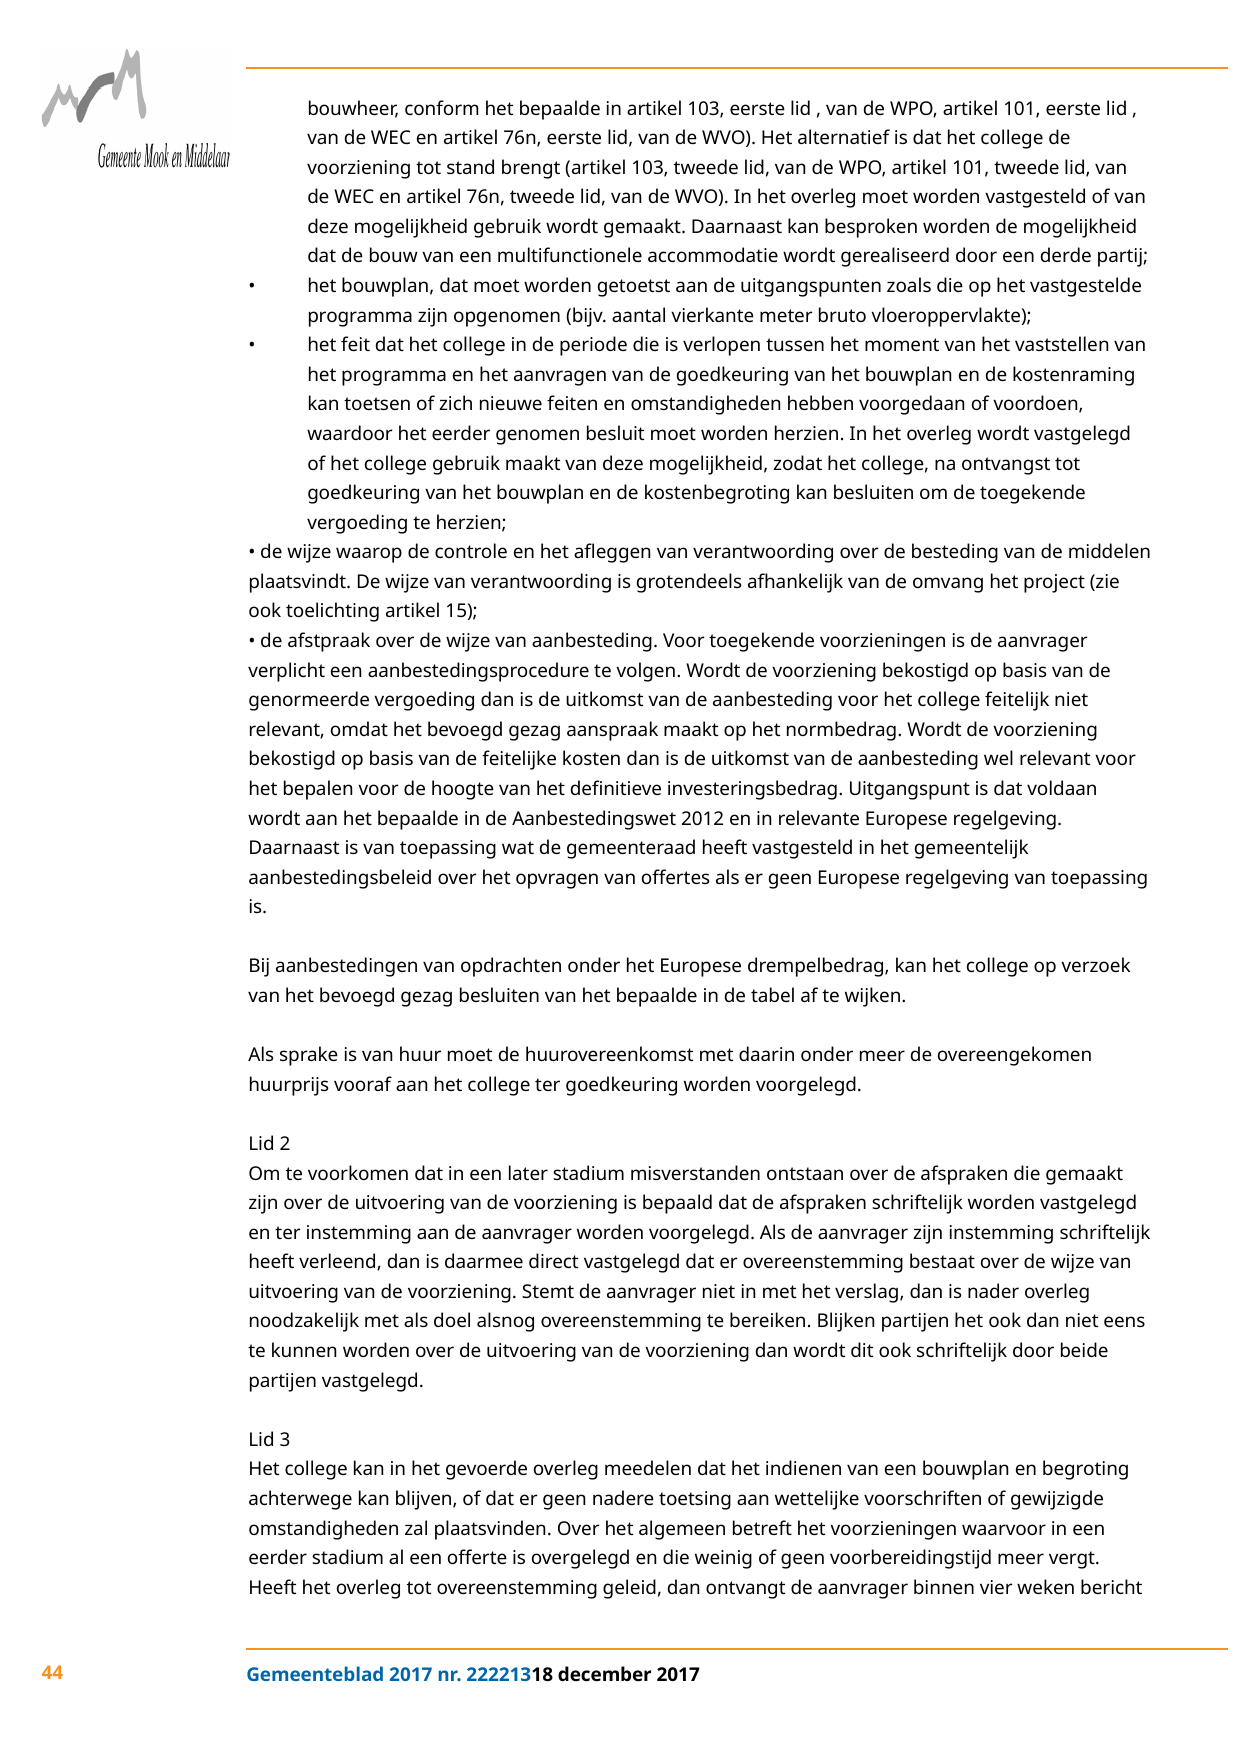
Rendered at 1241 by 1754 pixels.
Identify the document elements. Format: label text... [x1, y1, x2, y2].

picture [41, 47, 231, 172]
text • de afstpraak over de wijze van aanbesteding. Voor toegekende voorzieningen is de aanvrager verplicht een aanbestedingsprocedure te volgen. Wordt de voorziening bekostigd op basis van de genormeerde vergoeding dan is de uitkomst van de aanbesteding voor het college feitelijk niet relevant, omdat het bevoegd gezag aanspraak maakt op het normbedrag. Wordt de voorziening bekostigd op basis van de feitelijke kosten dan is de uitkomst van de aanbesteding wel relevant voor het bepalen voor de hoogte van het definitieve investeringsbedrag. Uitgangspunt is dat voldaan wordt aan het bepaalde in de Aanbestedingswet 2012 en in relevante Europese regelgeving. Daarnaast is van toepassing wat de gemeenteraad heeft vastgesteld in het gemeentelijk aanbestedingsbeleid over het opvragen van offertes als er geen Europese regelgeving van toepassing is. [248, 627, 1152, 919]
list bouwheer, conform het bepaalde in artikel 103, eerste lid , van de WPO, artikel 101, eerste lid , van de WEC en artikel 76n, eerste lid, van de WVO). Het alternatief is dat het college de voorziening tot stand brengt (artikel 103, tweede lid, van de WPO, artikel 101, tweede lid, van de WEC en artikel 76n, tweede lid, van de WVO). In het overleg moet worden vastgesteld of van deze mogelijkheid gebruik wordt gemaakt. Daarnaast kan besproken worden de mogelijkheid dat de bouw van een multifunctionele accommodatie wordt gerealiseerd door een derde partij; [248, 95, 1152, 268]
text • de wijze waarop de controle en het afleggen van verantwoording over de besteding van de middelen plaatsvindt. De wijze van verantwoording is grotendeels afhankelijk van de omvang het project (zie ook toelichting artikel 15); [248, 538, 1152, 623]
list het feit dat het college in de periode die is verlopen tussen het moment van het vaststellen van het programma en het aanvragen van de goedkeuring van het bouwplan en de kostenraming kan toetsen of zich nieuwe feiten en omstandigheden hebben voorgedaan of voordoen, waardoor het eerder genomen besluit moet worden herzien. In het overleg wordt vastgelegd of het college gebruik maakt van deze mogelijkheid, zodat het college, na ontvangst tot goedkeuring van het bouwplan en de kostenbegroting kan besluiten om de toegekende vergoeding te herzien; [248, 331, 1152, 535]
text Om te voorkomen dat in een later stadium misverstanden ontstaan over de afspraken die gemaakt zijn over de uitvoering van de voorziening is bepaald dat de afspraken schriftelijk worden vastgelegd en ter instemming aan de aanvrager worden voorgelegd. Als de aanvrager zijn instemming schriftelijk heeft verleend, dan is daarmee direct vastgelegd dat er overeenstemming bestaat over de wijze van uitvoering van de voorziening. Stemt de aanvrager niet in met het verslag, dan is nader overleg noodzakelijk met als doel alsnog overeenstemming te bereiken. Blijken partijen het ook dan niet eens te kunnen worden over de uitvoering van de voorziening dan wordt dit ook schriftelijk door beide partijen vastgelegd. [248, 1160, 1152, 1393]
text Als sprake is van huur moet de huurovereenkomst met daarin onder meer de overeengekomen huurprijs vooraf aan het college ter goedkeuring worden voorgelegd. [248, 1041, 1152, 1097]
text Lid 2 [248, 1130, 1152, 1156]
text Lid 3 [248, 1426, 1152, 1452]
text Het college kan in het gevoerde overleg meedelen dat het indienen van een bouwplan en begroting achterwege kan blijven, of dat er geen nadere toetsing aan wettelijke voorschriften of gewijzigde omstandigheden zal plaatsvinden. Over het algemeen betreft het voorzieningen waarvoor in een eerder stadium al een offerte is overgelegd en die weinig of geen voorbereidingstijd meer vergt. Heeft het overleg tot overeenstemming geleid, dan ontvangt de aanvrager binnen vier weken bericht [248, 1456, 1152, 1600]
text Bij aanbestedingen van opdrachten onder het Europese drempelbedrag, kan het college op verzoek van het bevoegd gezag besluiten van het bepaalde in de tabel af te wijken. [248, 953, 1152, 1008]
list het bouwplan, dat moet worden getoetst aan de uitgangspunten zoals die op het vastgestelde programma zijn opgenomen (bijv. aantal vierkante meter bruto vloeroppervlakte); [248, 272, 1152, 328]
